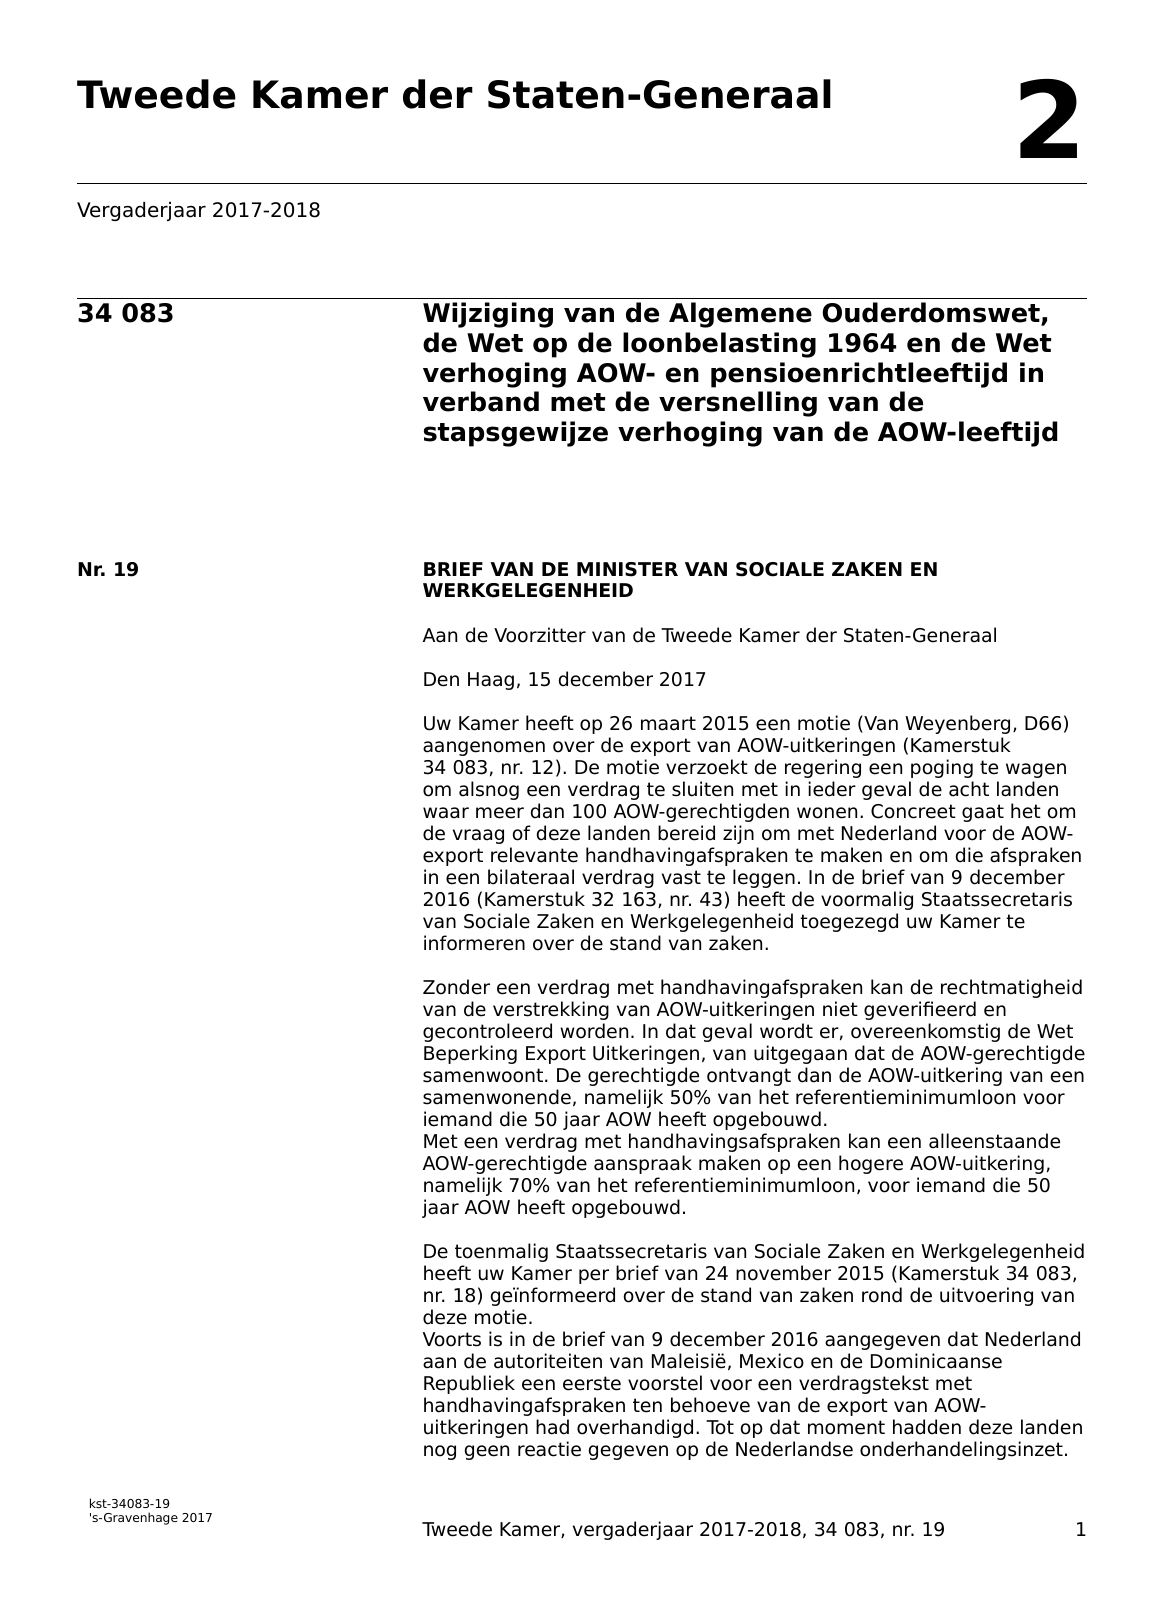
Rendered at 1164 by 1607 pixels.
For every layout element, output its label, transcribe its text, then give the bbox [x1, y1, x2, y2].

table_header 2 [886, 59, 1087, 183]
text Voorts is in de brief van 9 december 2016 aangegeven dat Nederland aan de autoriteiten van Maleisië, Mexico en de Dominicaanse Republiek een eerste voorstel voor een verdragstekst met handhavingafspraken ten behoeve van de export van AOW-uitkeringen had overhandigd. Tot op dat moment hadden deze landen nog geen reactie gegeven op de Nederlandse onderhandelingsinzet. [422, 1329, 1087, 1461]
text 's-Gravenhage 2017 [88, 1511, 323, 1525]
text Den Haag, 15 december 2017 [422, 669, 1087, 691]
text Aan de Voorzitter van de Tweede Kamer der Staten-Generaal [422, 624, 1087, 647]
text Met een verdrag met handhavingsafspraken kan een alleenstaande AOW-gerechtigde aanspraak maken op een hogere AOW-uitkering, namelijk 70% van het referentieminimumloon, voor iemand die 50 jaar AOW heeft opgebouwd. [422, 1131, 1087, 1219]
table_header Tweede Kamer der Staten-Generaal [77, 59, 886, 183]
text De toenmalig Staatssecretaris van Sociale Zaken en Werkgelegenheid heeft uw Kamer per brief van 24 november 2015 (Kamerstuk 34 083, nr. 18) geïnformeerd over de stand van zaken rond de uitvoering van deze motie. [422, 1241, 1087, 1329]
text Zonder een verdrag met handhavingafspraken kan de rechtmatigheid van de verstrekking van AOW-uitkeringen niet geverifieerd en gecontroleerd worden. In dat geval wordt er, overeenkomstig de Wet Beperking Export Uitkeringen, van uitgegaan dat de AOW-gerechtigde samenwoont. De gerechtigde ontvangt dan de AOW-uitkering van een samenwonende, namelijk 50% van het referentieminimumloon voor iemand die 50 jaar AOW heeft opgebouwd. [422, 977, 1087, 1131]
text Uw Kamer heeft op 26 maart 2015 een motie (Van Weyenberg, D66) aangenomen over de export van AOW-uitkeringen (Kamerstuk 34 083, nr. 12). De motie verzoekt de regering een poging te wagen om alsnog een verdrag te sluiten met in ieder geval de acht landen waar meer dan 100 AOW-gerechtigden wonen. Concreet gaat het om de vraag of deze landen bereid zijn om met Nederland voor de AOW- export relevante handhavingafspraken te maken en om die afspraken in een bilateraal verdrag vast te leggen. In de brief van 9 december 2016 (Kamerstuk 32 163, nr. 43) heeft de voormalig Staatssecretaris van Sociale Zaken en Werkgelegenheid toegezegd uw Kamer te informeren over de stand van zaken. [422, 713, 1087, 955]
subtitle Nr. 19 BRIEF VAN DE MINISTER VAN SOCIALE ZAKEN EN WERKGELEGENHEID [77, 558, 1087, 602]
text kst-34083-19 [88, 1497, 323, 1511]
table_cell Vergaderjaar 2017-2018 [77, 184, 1087, 298]
subtitle 34 083 Wijziging van de Algemene Ouderdomswet, de Wet op de loonbelasting 1964 en de Wet verhoging AOW- en pensioenrichtleeftijd in verband met de versnelling van de stapsgewijze verhoging van de AOW-leeftijd [77, 299, 1087, 447]
